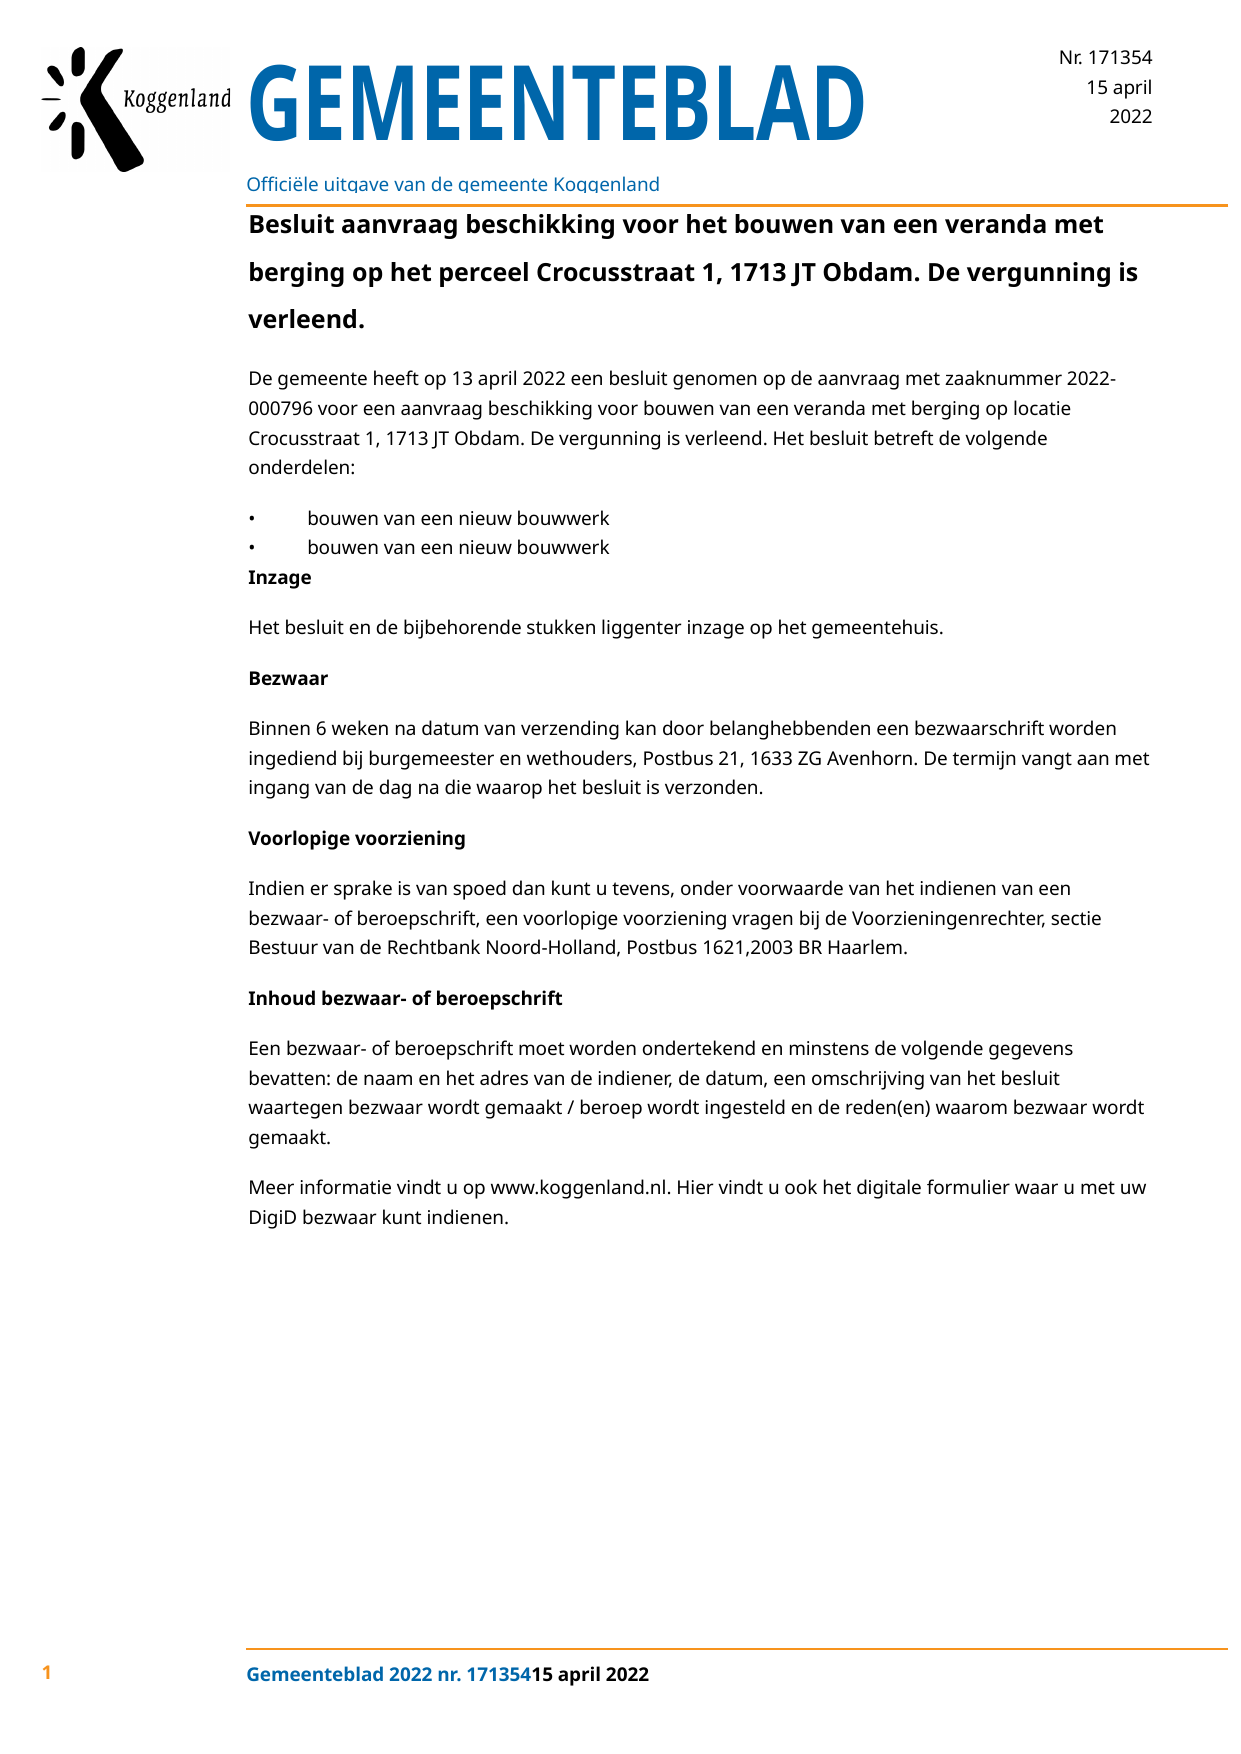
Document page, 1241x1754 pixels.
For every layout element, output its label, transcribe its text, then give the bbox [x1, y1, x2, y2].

text Binnen 6 weken na datum van verzending kan door belanghebbenden een bezwaarschrift worden ingediend bij burgemeester en wethouders, Postbus 21, 1633 ZG Avenhorn. De termijn vangt aan met ingang van de dag na die waarop het besluit is verzonden. [248, 715, 1152, 800]
text Besluit aanvraag beschikking voor het bouwen van een veranda met berging op het perceel Crocusstraat 1, 1713 JT Obdam. De vergunning is verleend. [248, 207, 1152, 336]
list bouwen van een nieuw bouwwerk [248, 505, 1152, 530]
list bouwen van een nieuw bouwwerk [248, 534, 1152, 560]
text Inzage [248, 564, 1152, 589]
text Voorlopige voorziening [248, 825, 1152, 850]
picture [41, 47, 231, 172]
text Bezwaar [248, 665, 1152, 690]
text De gemeente heeft op 13 april 2022 een besluit genomen op de aanvraag met zaaknummer 2022-000796 voor een aanvraag beschikking voor bouwen van een veranda met berging op locatie Crocusstraat 1, 1713 JT Obdam. De vergunning is verleend. Het besluit betreft de volgende onderdelen: [248, 366, 1152, 480]
text Indien er sprake is van spoed dan kunt u tevens, onder voorwaarde van het indienen van een bezwaar- of beroepschrift, een voorlopige voorziening vragen bij de Voorzieningenrechter, sectie Bestuur van de Rechtbank Noord-Holland, Postbus 1621,2003 BR Haarlem. [248, 875, 1152, 960]
text Meer informatie vindt u op www.koggenland.nl. Hier vindt u ook het digitale formulier waar u met uw DigiD bezwaar kunt indienen. [248, 1174, 1152, 1229]
text Inhoud bezwaar- of beroepschrift [248, 985, 1152, 1010]
text Het besluit en de bijbehorende stukken liggenter inzage op het gemeentehuis. [248, 614, 1152, 640]
text Een bezwaar- of beroepschrift moet worden ondertekend en minstens de volgende gegevens bevatten: de naam en het adres van de indiener, de datum, een omschrijving van het besluit waartegen bezwaar wordt gemaakt / beroep wordt ingesteld en de reden(en) waarom bezwaar wordt gemaakt. [248, 1035, 1152, 1149]
